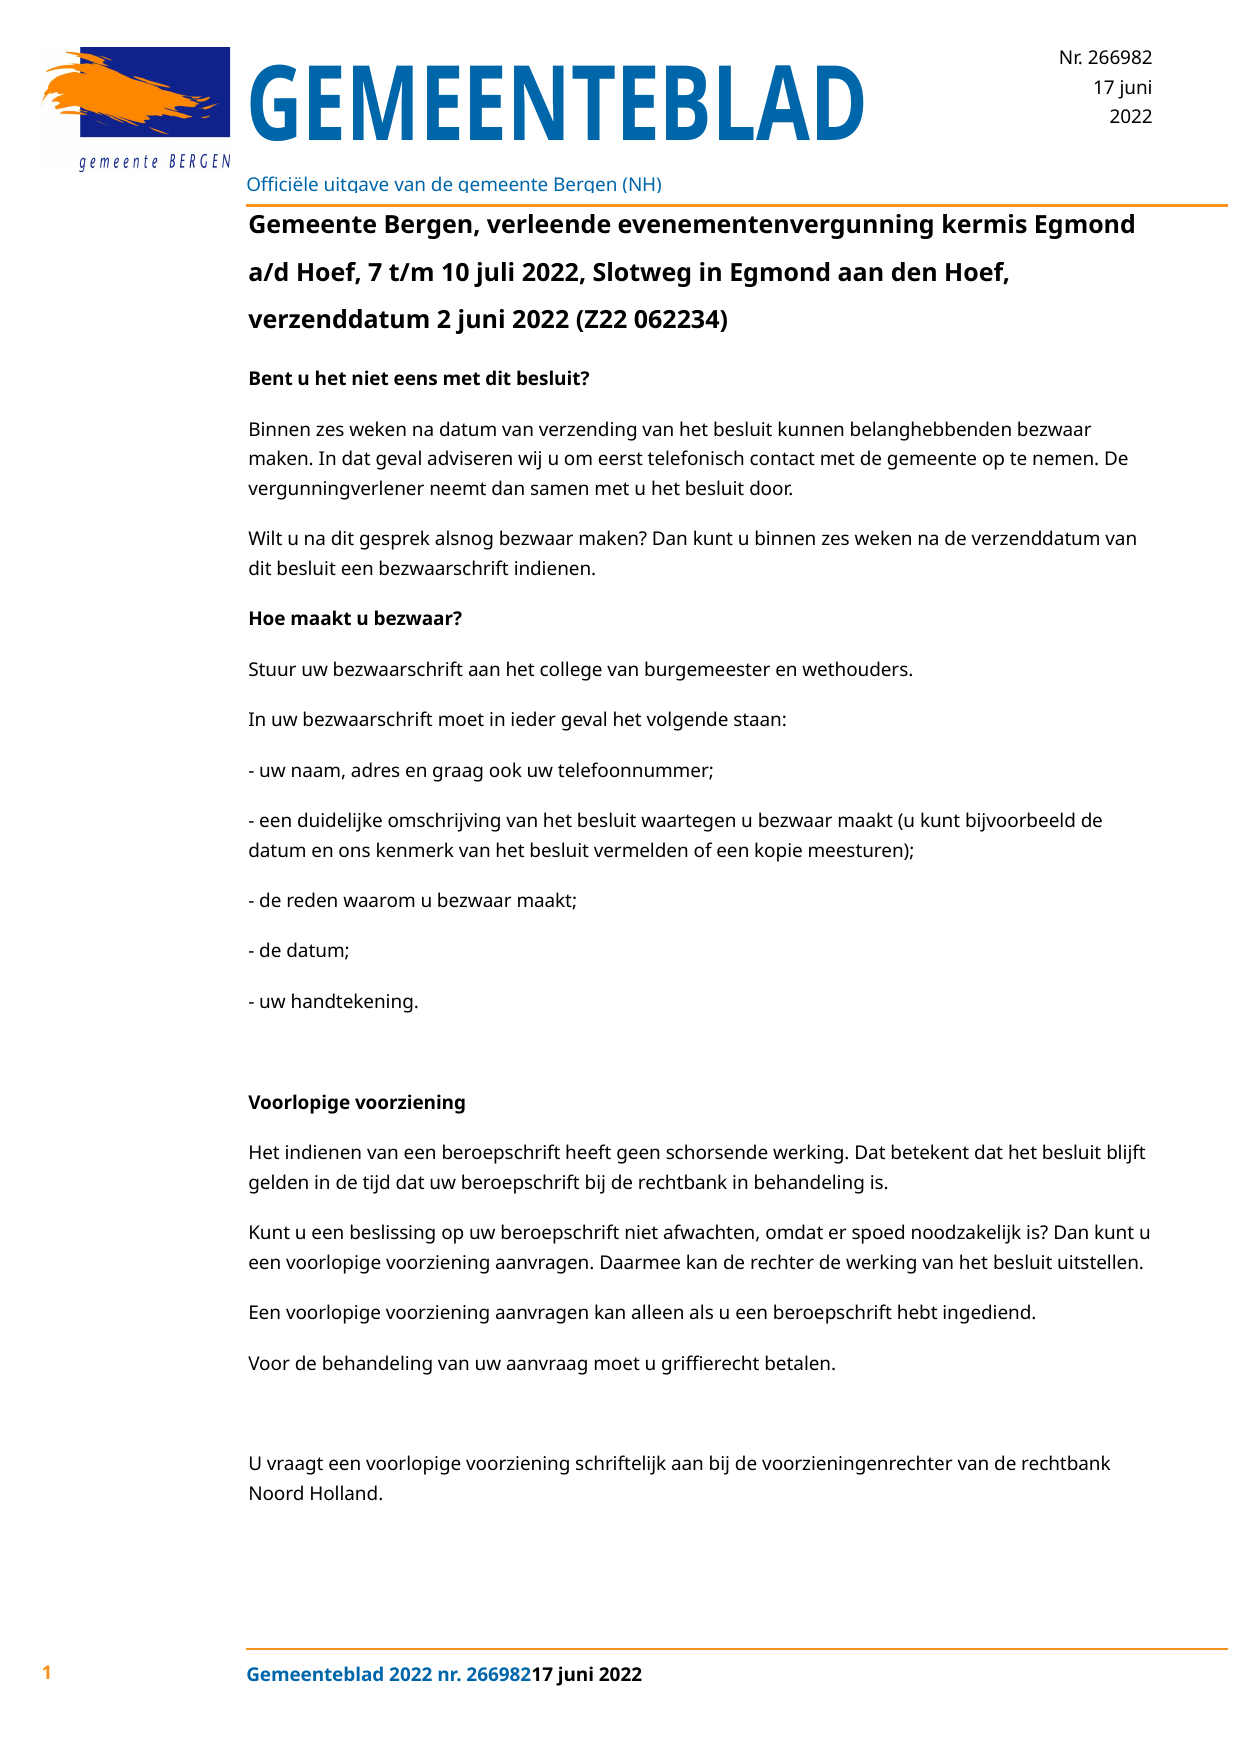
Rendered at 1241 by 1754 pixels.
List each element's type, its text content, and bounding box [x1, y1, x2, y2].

text Het indienen van een beroepschrift heeft geen schorsende werking. Dat betekent dat het besluit blijft gelden in de tijd dat uw beroepschrift bij de rechtbank in behandeling is. [248, 1139, 1152, 1194]
text Binnen zes weken na datum van verzending van het besluit kunnen belanghebbenden bezwaar maken. In dat geval adviseren wij u om eerst telefonisch contact met de gemeente op te nemen. De vergunningverlener neemt dan samen met u het besluit door. [248, 416, 1152, 501]
text Voor de behandeling van uw aanvraag moet u griffierecht betalen. [248, 1350, 1152, 1375]
text Hoe maakt u bezwaar? [248, 606, 1152, 631]
text Stuur uw bezwaarschrift aan het college van burgemeester en wethouders. [248, 656, 1152, 682]
text Bent u het niet eens met dit besluit? [248, 366, 1152, 391]
text U vraagt een voorlopige voorziening schriftelijk aan bij de voorzieningenrechter van de rechtbank Noord Holland. [248, 1451, 1152, 1506]
text - een duidelijke omschrijving van het besluit waartegen u bezwaar maakt (u kunt bijvoorbeeld de datum en ons kenmerk van het besluit vermelden of een kopie meesturen); [248, 807, 1152, 862]
text - de datum; [248, 938, 1152, 963]
text - uw handtekening. [248, 988, 1152, 1014]
picture [41, 47, 231, 172]
text In uw bezwaarschrift moet in ieder geval het volgende staan: [248, 706, 1152, 732]
text Kunt u een beslissing op uw beroepschrift niet afwachten, omdat er spoed noodzakelijk is? Dan kunt u een voorlopige voorziening aanvragen. Daarmee kan de rechter de werking van het besluit uitstellen. [248, 1219, 1152, 1274]
text Wilt u na dit gesprek alsnog bezwaar maken? Dan kunt u binnen zes weken na de verzenddatum van dit besluit een bezwaarschrift indienen. [248, 526, 1152, 581]
text - uw naam, adres en graag ook uw telefoonnummer; [248, 757, 1152, 782]
text Voorlopige voorziening [248, 1089, 1152, 1114]
text Gemeente Bergen, verleende evenementenvergunning kermis Egmond a/d Hoef, 7 t/m 10 juli 2022, Slotweg in Egmond aan den Hoef, verzenddatum 2 juni 2022 (Z22 062234) [248, 207, 1152, 336]
text Een voorlopige voorziening aanvragen kan alleen als u een beroepschrift hebt ingediend. [248, 1299, 1152, 1325]
text - de reden waarom u bezwaar maakt; [248, 887, 1152, 913]
